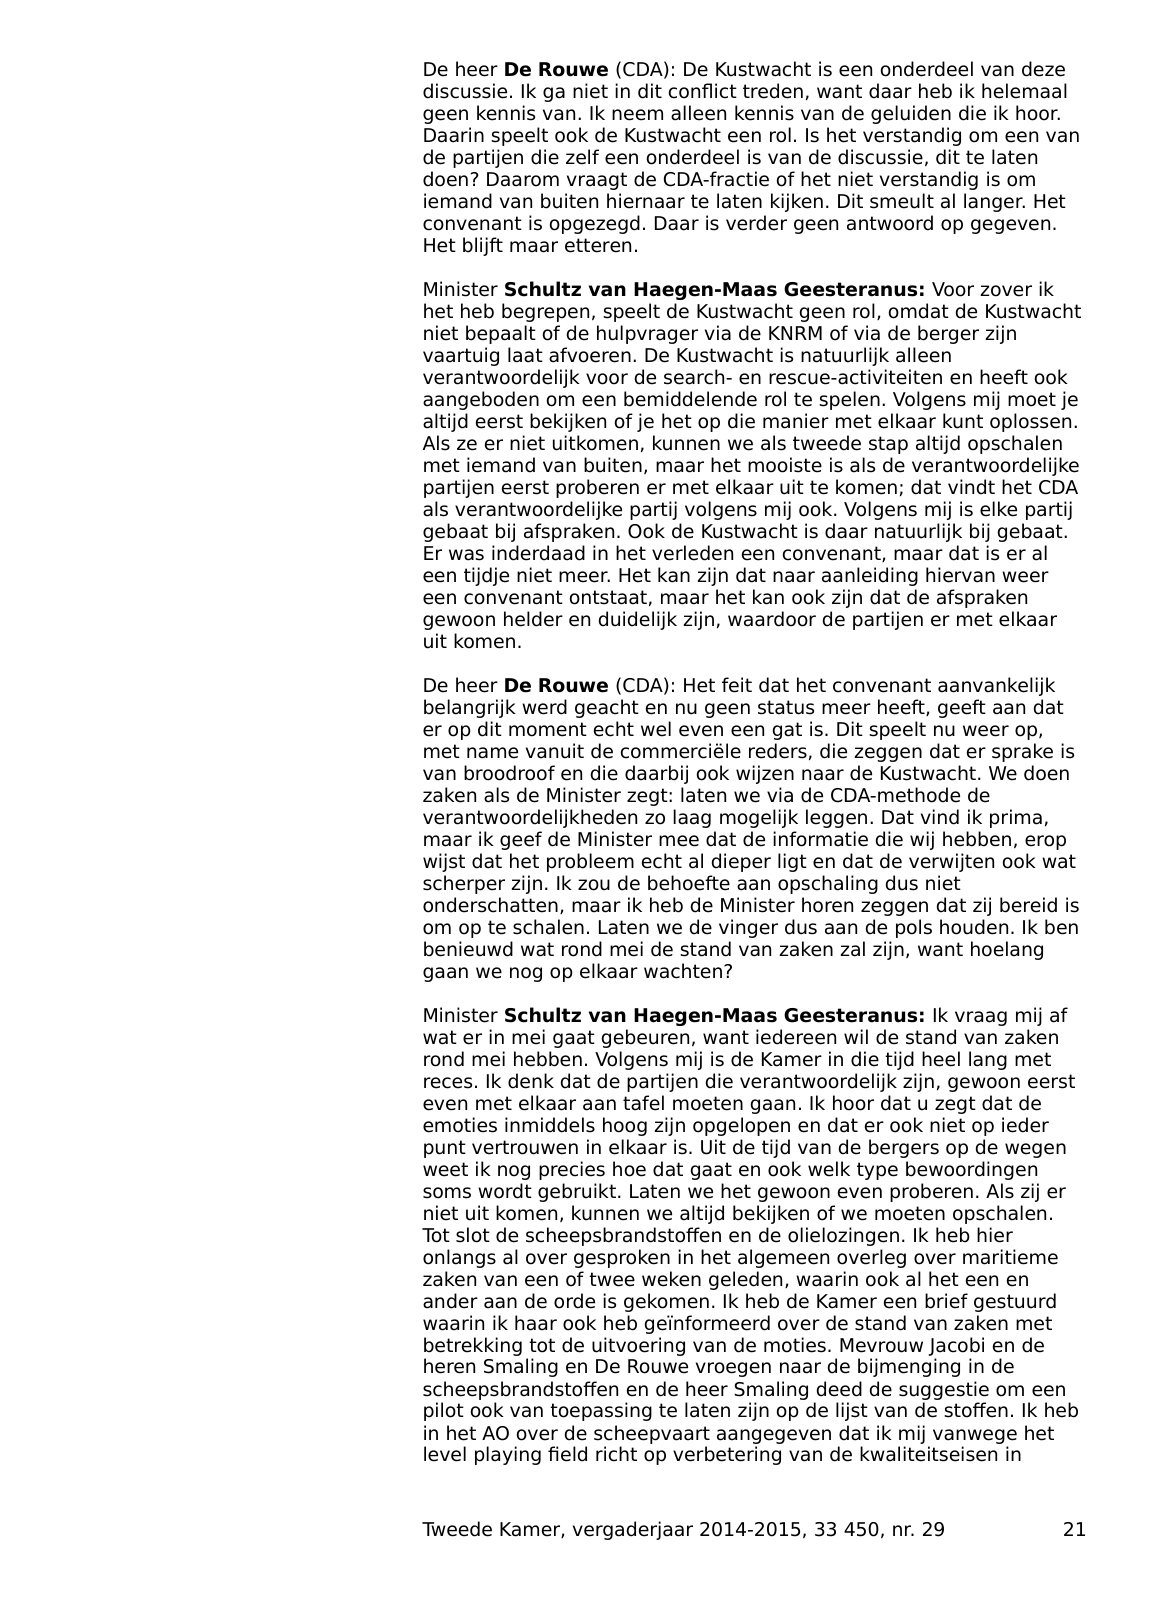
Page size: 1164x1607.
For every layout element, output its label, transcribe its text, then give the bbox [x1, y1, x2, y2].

text De heer De Rouwe (CDA): De Kustwacht is een onderdeel van deze discussie. Ik ga niet in dit conflict treden, want daar heb ik helemaal geen kennis van. Ik neem alleen kennis van de geluiden die ik hoor. Daarin speelt ook de Kustwacht een rol. Is het verstandig om een van de partijen die zelf een onderdeel is van de discussie, dit te laten doen? Daarom vraagt de CDA-fractie of het niet verstandig is om iemand van buiten hiernaar te laten kijken. Dit smeult al langer. Het convenant is opgezegd. Daar is verder geen antwoord op gegeven. Het blijft maar etteren. [422, 59, 1087, 257]
text Minister Schultz van Haegen-Maas Geesteranus: Ik vraag mij af wat er in mei gaat gebeuren, want iedereen wil de stand van zaken rond mei hebben. Volgens mij is de Kamer in die tijd heel lang met reces. Ik denk dat de partijen die verantwoordelijk zijn, gewoon eerst even met elkaar aan tafel moeten gaan. Ik hoor dat u zegt dat de emoties inmiddels hoog zijn opgelopen en dat er ook niet op ieder punt vertrouwen in elkaar is. Uit de tijd van de bergers op de wegen weet ik nog precies hoe dat gaat en ook welk type bewoordingen soms wordt gebruikt. Laten we het gewoon even proberen. Als zij er niet uit komen, kunnen we altijd bekijken of we moeten opschalen. [422, 1005, 1087, 1224]
text De heer De Rouwe (CDA): Het feit dat het convenant aanvankelijk belangrijk werd geacht en nu geen status meer heeft, geeft aan dat er op dit moment echt wel even een gat is. Dit speelt nu weer op, met name vanuit de commerciële reders, die zeggen dat er sprake is van broodroof en die daarbij ook wijzen naar de Kustwacht. We doen zaken als de Minister zegt: laten we via de CDA-methode de verantwoordelijkheden zo laag mogelijk leggen. Dat vind ik prima, maar ik geef de Minister mee dat de informatie die wij hebben, erop wijst dat het probleem echt al dieper ligt en dat de verwijten ook wat scherper zijn. Ik zou de behoefte aan opschaling dus niet onderschatten, maar ik heb de Minister horen zeggen dat zij bereid is om op te schalen. Laten we de vinger dus aan de pols houden. Ik ben benieuwd wat rond mei de stand van zaken zal zijn, want hoelang gaan we nog op elkaar wachten? [422, 675, 1087, 983]
text Minister Schultz van Haegen-Maas Geesteranus: Voor zover ik het heb begrepen, speelt de Kustwacht geen rol, omdat de Kustwacht niet bepaalt of de hulpvrager via de KNRM of via de berger zijn vaartuig laat afvoeren. De Kustwacht is natuurlijk alleen verantwoordelijk voor de search- en rescue-activiteiten en heeft ook aangeboden om een bemiddelende rol te spelen. Volgens mij moet je altijd eerst bekijken of je het op die manier met elkaar kunt oplossen. Als ze er niet uitkomen, kunnen we als tweede stap altijd opschalen met iemand van buiten, maar het mooiste is als de verantwoordelijke partijen eerst proberen er met elkaar uit te komen; dat vindt het CDA als verantwoordelijke partij volgens mij ook. Volgens mij is elke partij gebaat bij afspraken. Ook de Kustwacht is daar natuurlijk bij gebaat. Er was inderdaad in het verleden een convenant, maar dat is er al een tijdje niet meer. Het kan zijn dat naar aanleiding hiervan weer een convenant ontstaat, maar het kan ook zijn dat de afspraken gewoon helder en duidelijk zijn, waardoor de partijen er met elkaar uit komen. [422, 279, 1087, 653]
text Tot slot de scheepsbrandstoffen en de olielozingen. Ik heb hier onlangs al over gesproken in het algemeen overleg over maritieme zaken van een of twee weken geleden, waarin ook al het een en ander aan de orde is gekomen. Ik heb de Kamer een brief gestuurd waarin ik haar ook heb geïnformeerd over de stand van zaken met betrekking tot de uitvoering van de moties. Mevrouw Jacobi en de heren Smaling en De Rouwe vroegen naar de bijmenging in de scheepsbrandstoffen en de heer Smaling deed de suggestie om een pilot ook van toepassing te laten zijn op de lijst van de stoffen. Ik heb in het AO over de scheepvaart aangegeven dat ik mij vanwege het level playing field richt op verbetering van de kwaliteitseisen in [422, 1224, 1087, 1466]
